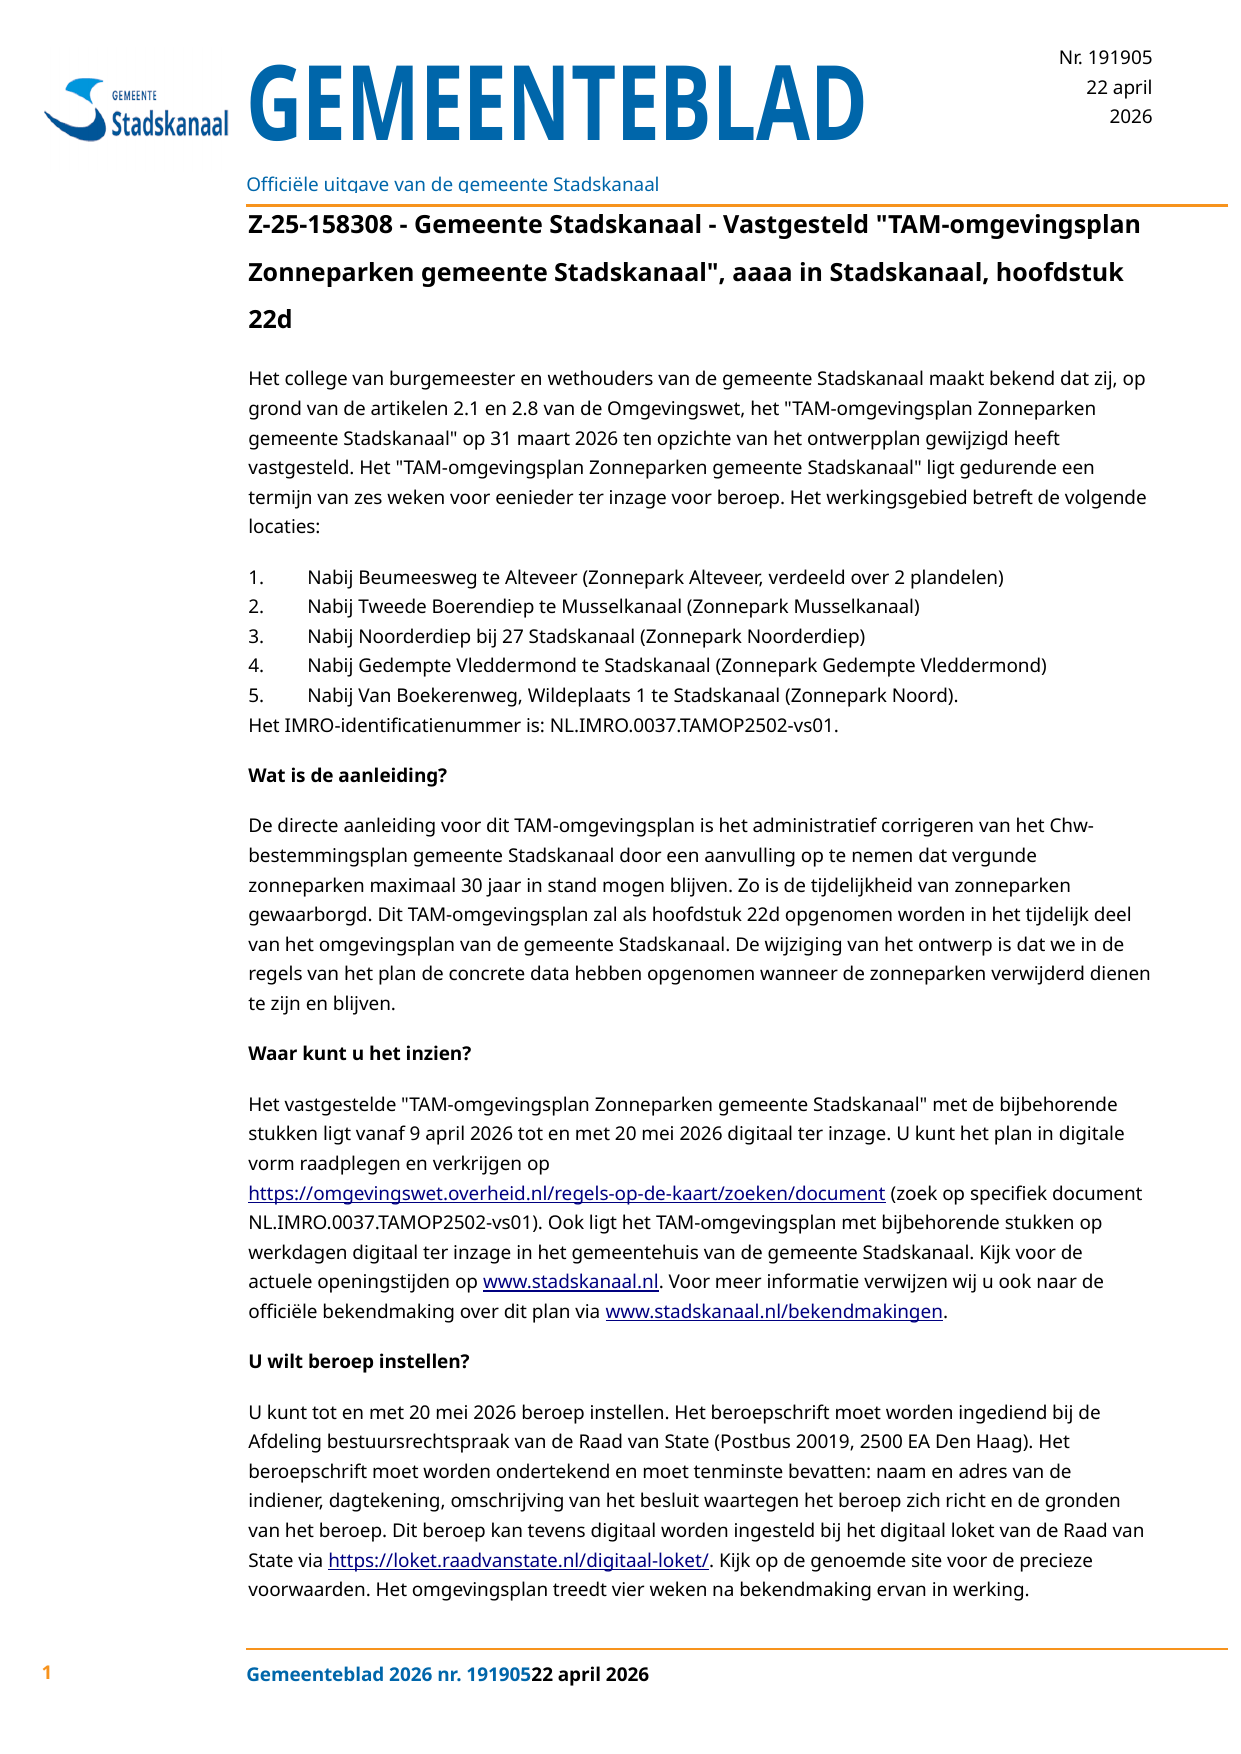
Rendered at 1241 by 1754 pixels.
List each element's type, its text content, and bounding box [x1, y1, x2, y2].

list Nabij Tweede Boerendiep te Musselkanaal (Zonnepark Musselkanaal) [248, 593, 1152, 619]
list Nabij Van Boekerenweg, Wildeplaats 1 te Stadskanaal (Zonnepark Noord). [248, 682, 1152, 708]
picture [41, 47, 231, 172]
text De directe aanleiding voor dit TAM-omgevingsplan is het administratief corrigeren van het Chw-bestemmingsplan gemeente Stadskanaal door een aanvulling op te nemen dat vergunde zonneparken maximaal 30 jaar in stand mogen blijven. Zo is de tijdelijkheid van zonneparken gewaarborgd. Dit TAM-omgevingsplan zal als hoofdstuk 22d opgenomen worden in het tijdelijk deel van het omgevingsplan van de gemeente Stadskanaal. De wijziging van het ontwerp is dat we in de regels van het plan de concrete data hebben opgenomen wanneer de zonneparken verwijderd dienen te zijn en blijven. [248, 813, 1152, 1016]
text U kunt tot en met 20 mei 2026 beroep instellen. Het beroepschrift moet worden ingediend bij de Afdeling bestuursrechtspraak van de Raad van State (Postbus 20019, 2500 EA Den Haag). Het beroepschrift moet worden ondertekend en moet tenminste bevatten: naam en adres van de indiener, dagtekening, omschrijving van het besluit waartegen het beroep zich richt en de gronden van het beroep. Dit beroep kan tevens digitaal worden ingesteld bij het digitaal loket van de Raad van State via https://loket.raadvanstate.nl/digitaal-loket/. Kijk op de genoemde site voor de precieze voorwaarden. Het omgevingsplan treedt vier weken na bekendmaking ervan in werking. [248, 1399, 1152, 1602]
list Nabij Beumeesweg te Alteveer (Zonnepark Alteveer, verdeeld over 2 plandelen) [248, 564, 1152, 589]
text Het vastgestelde "TAM-omgevingsplan Zonneparken gemeente Stadskanaal" met de bijbehorende stukken ligt vanaf 9 april 2026 tot en met 20 mei 2026 digitaal ter inzage. U kunt het plan in digitale vorm raadplegen en verkrijgen op https://omgevingswet.overheid.nl/regels-op-de-kaart/zoeken/document (zoek op specifiek document NL.IMRO.0037.TAMOP2502-vs01). Ook ligt het TAM-omgevingsplan met bijbehorende stukken op werkdagen digitaal ter inzage in het gemeentehuis van de gemeente Stadskanaal. Kijk voor de actuele openingstijden op www.stadskanaal.nl. Voor meer informatie verwijzen wij u ook naar de officiële bekendmaking over dit plan via www.stadskanaal.nl/bekendmakingen. [248, 1091, 1152, 1324]
text Het IMRO-identificatienummer is: NL.IMRO.0037.TAMOP2502-vs01. [248, 712, 1152, 737]
list Nabij Gedempte Vleddermond te Stadskanaal (Zonnepark Gedempte Vleddermond) [248, 653, 1152, 678]
text Waar kunt u het inzien? [248, 1041, 1152, 1066]
text Het college van burgemeester en wethouders van de gemeente Stadskanaal maakt bekend dat zij, op grond van de artikelen 2.1 en 2.8 van de Omgevingswet, het "TAM-omgevingsplan Zonneparken gemeente Stadskanaal" op 31 maart 2026 ten opzichte van het ontwerpplan gewijzigd heeft vastgesteld. Het "TAM-omgevingsplan Zonneparken gemeente Stadskanaal" ligt gedurende een termijn van zes weken voor eenieder ter inzage voor beroep. Het werkingsgebied betreft de volgende locaties: [248, 366, 1152, 539]
text Z-25-158308 - Gemeente Stadskanaal - Vastgesteld "TAM-omgevingsplan Zonneparken gemeente Stadskanaal", aaaa in Stadskanaal, hoofdstuk 22d [248, 207, 1152, 336]
text U wilt beroep instellen? [248, 1348, 1152, 1374]
list Nabij Noorderdiep bij 27 Stadskanaal (Zonnepark Noorderdiep) [248, 623, 1152, 649]
text Wat is de aanleiding? [248, 762, 1152, 788]
